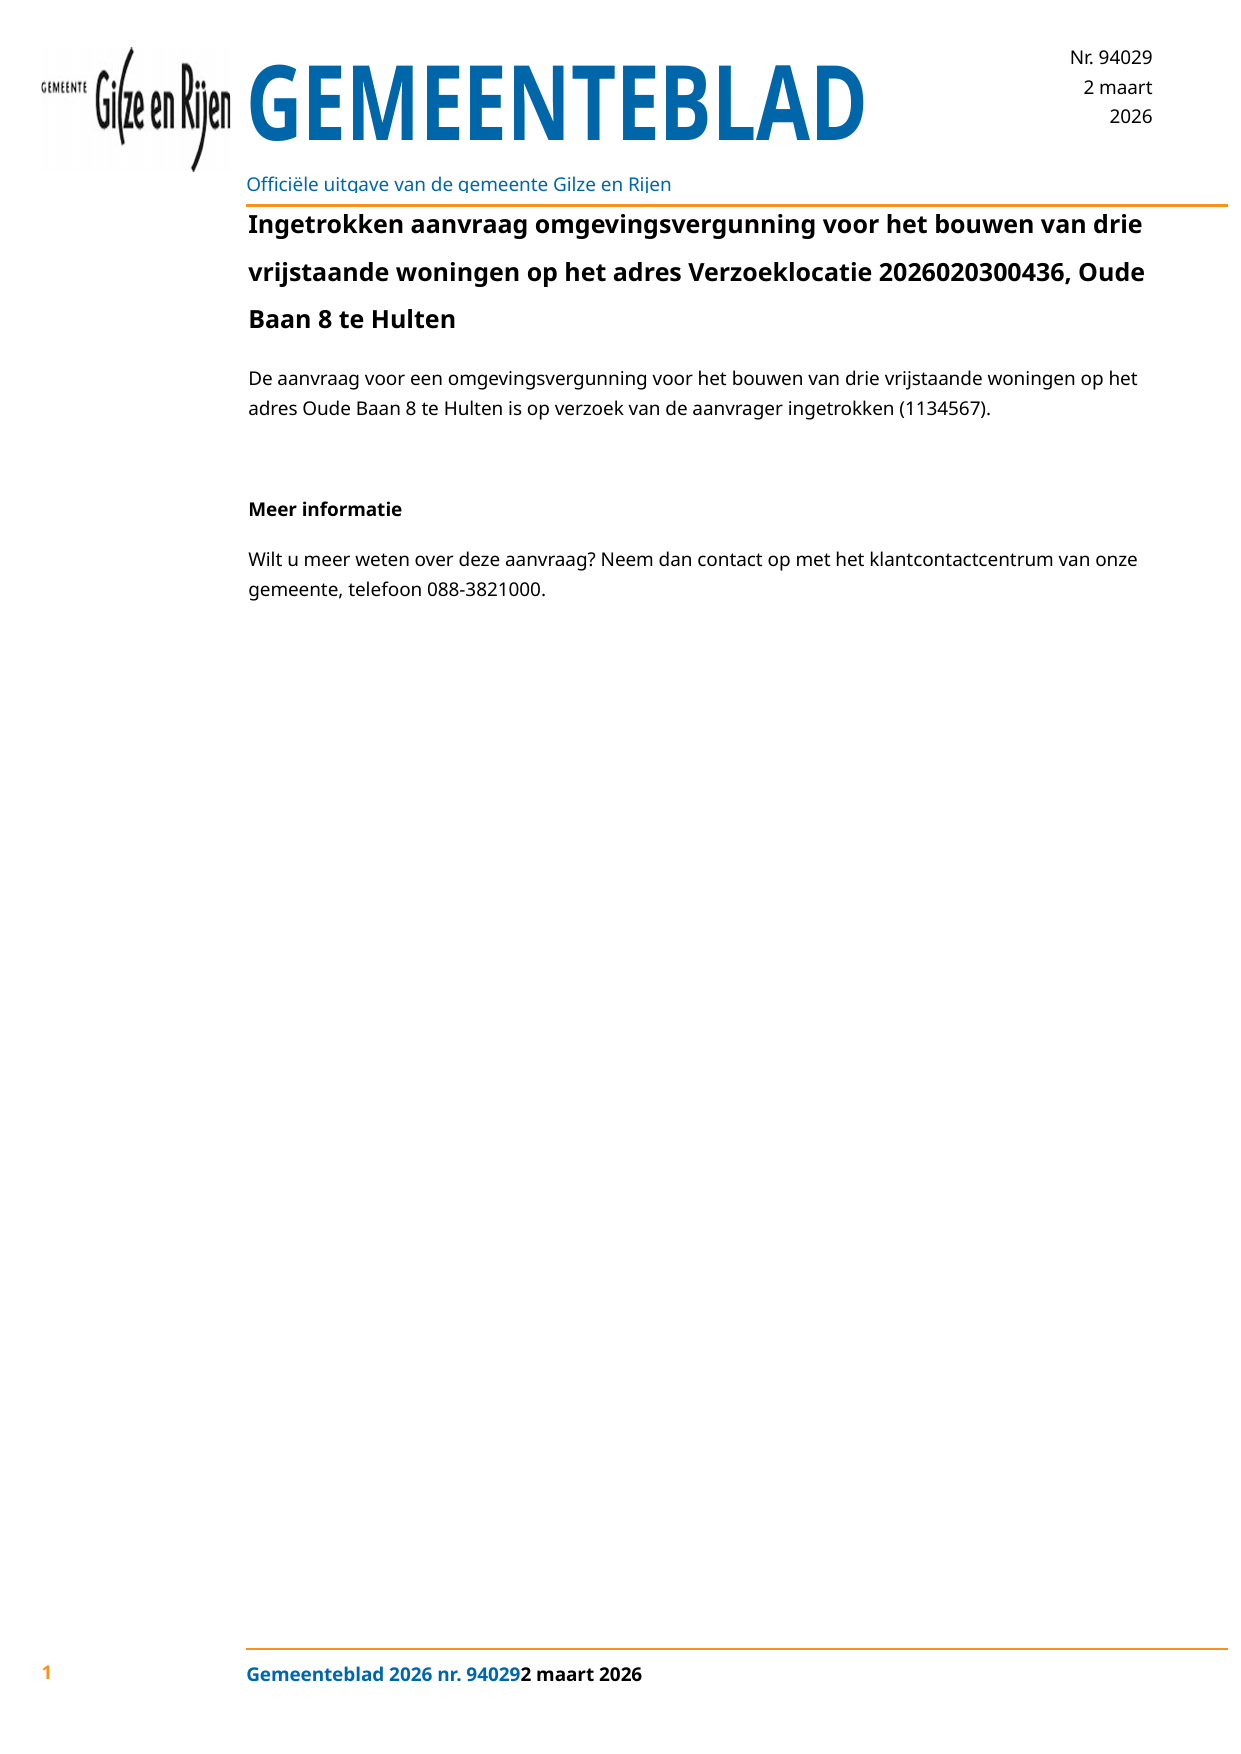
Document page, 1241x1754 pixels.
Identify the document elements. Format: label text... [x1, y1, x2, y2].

picture [41, 47, 231, 172]
text Wilt u meer weten over deze aanvraag? Neem dan contact op met het klantcontactcentrum van onze gemeente, telefoon 088-3821000. [248, 546, 1152, 602]
text Ingetrokken aanvraag omgevingsvergunning voor het bouwen van drie vrijstaande woningen op het adres Verzoeklocatie 2026020300436, Oude Baan 8 te Hulten [248, 207, 1152, 336]
text De aanvraag voor een omgevingsvergunning voor het bouwen van drie vrijstaande woningen op het adres Oude Baan 8 te Hulten is op verzoek van de aanvrager ingetrokken (1134567). [248, 366, 1152, 421]
text Meer informatie [248, 496, 1152, 522]
